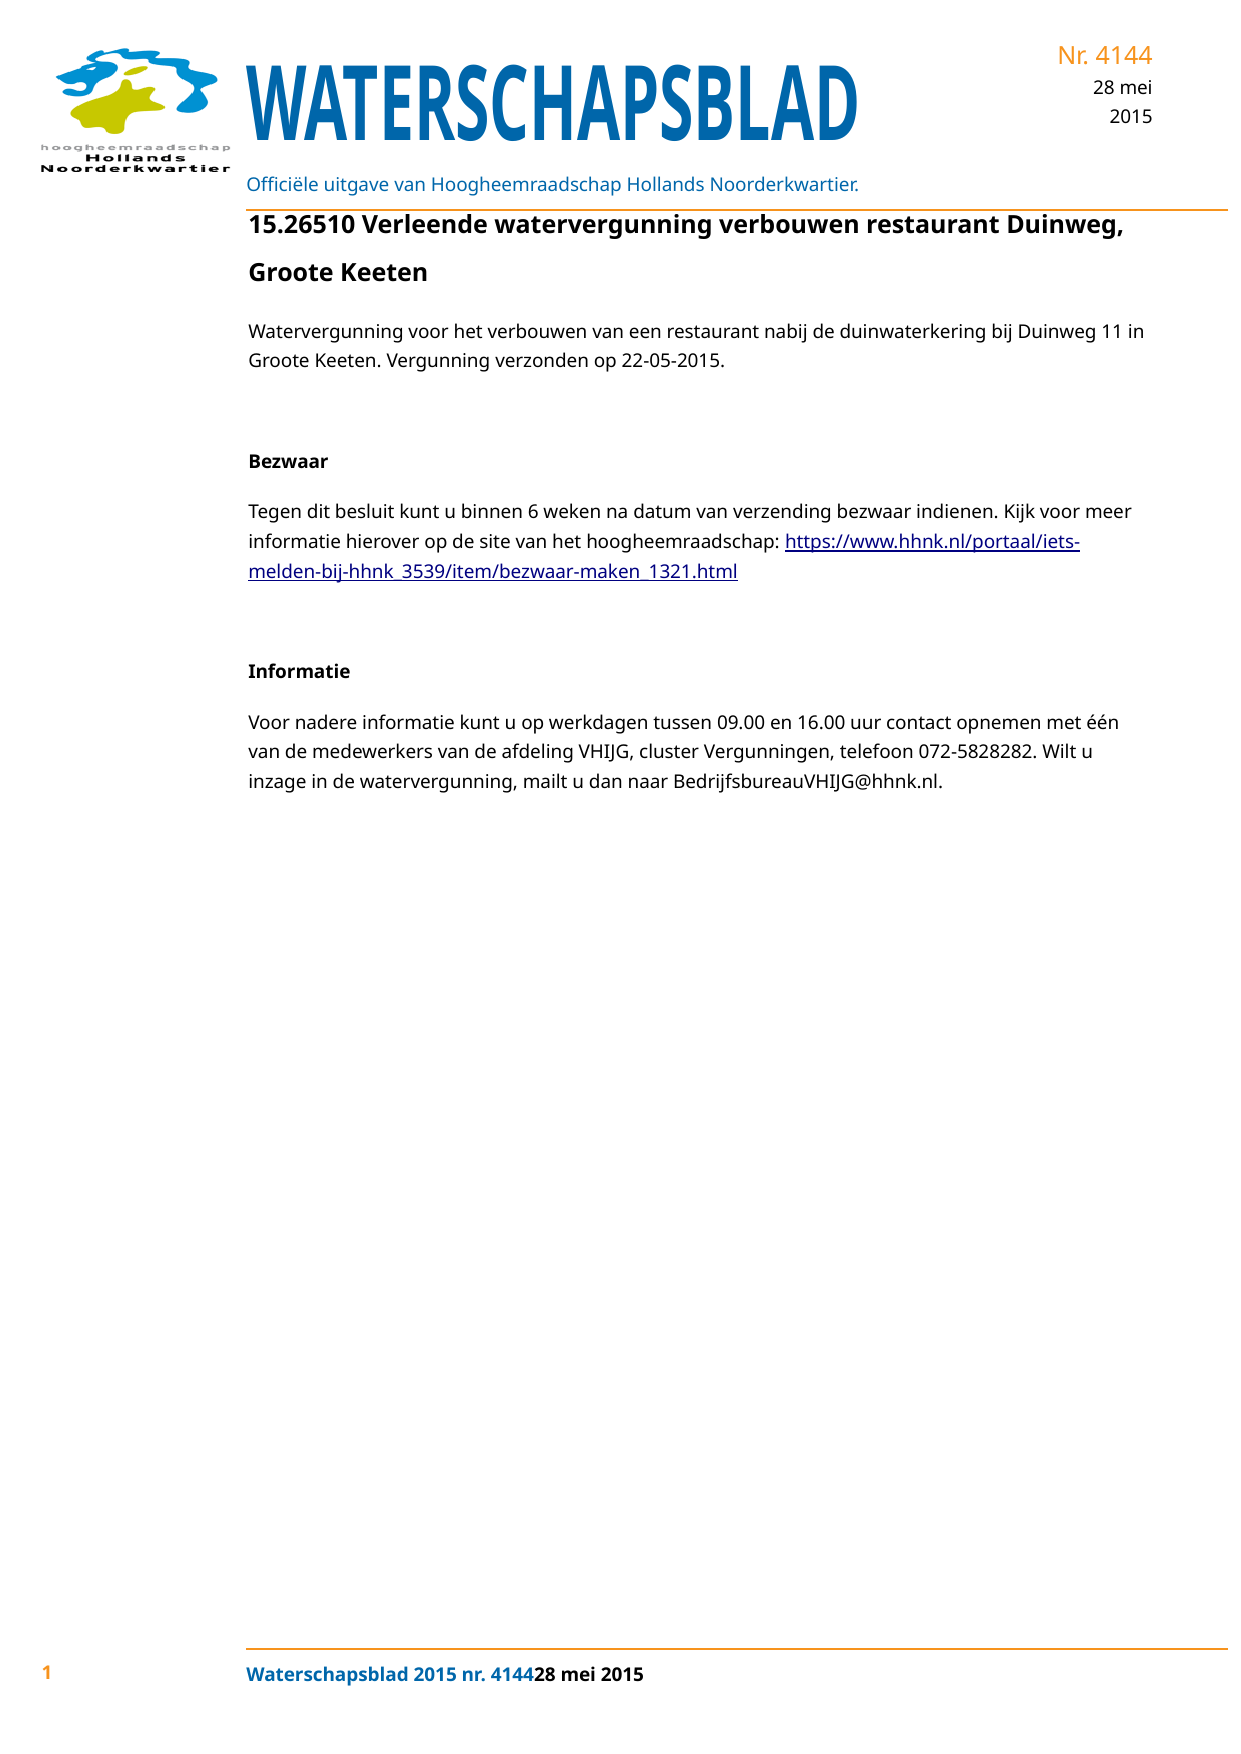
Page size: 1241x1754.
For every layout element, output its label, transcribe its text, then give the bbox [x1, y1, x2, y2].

text Bezwaar [248, 448, 1152, 474]
text Tegen dit besluit kunt u binnen 6 weken na datum van verzending bezwaar indienen. Kijk voor meer informatie hierover op de site van het hoogheemraadschap: https://www.hhnk.nl/portaal/iets-melden-bij-hhnk_3539/item/bezwaar-maken_1321.html [248, 499, 1152, 584]
text Voor nadere informatie kunt u op werkdagen tussen 09.00 en 16.00 uur contact opnemen met één van de medewerkers van de afdeling VHIJG, cluster Vergunningen, telefoon 072-5828282. Wilt u inzage in de watervergunning, mailt u dan naar BedrijfsbureauVHIJG@hhnk.nl. [248, 709, 1152, 794]
text Informatie [248, 659, 1152, 684]
text Watervergunning voor het verbouwen van een restaurant nabij de duinwaterkering bij Duinweg 11 in Groote Keeten. Vergunning verzonden op 22-05-2015. [248, 318, 1152, 373]
text 15.26510 Verleende watervergunning verbouwen restaurant Duinweg, Groote Keeten [248, 211, 1152, 288]
picture [41, 47, 231, 172]
